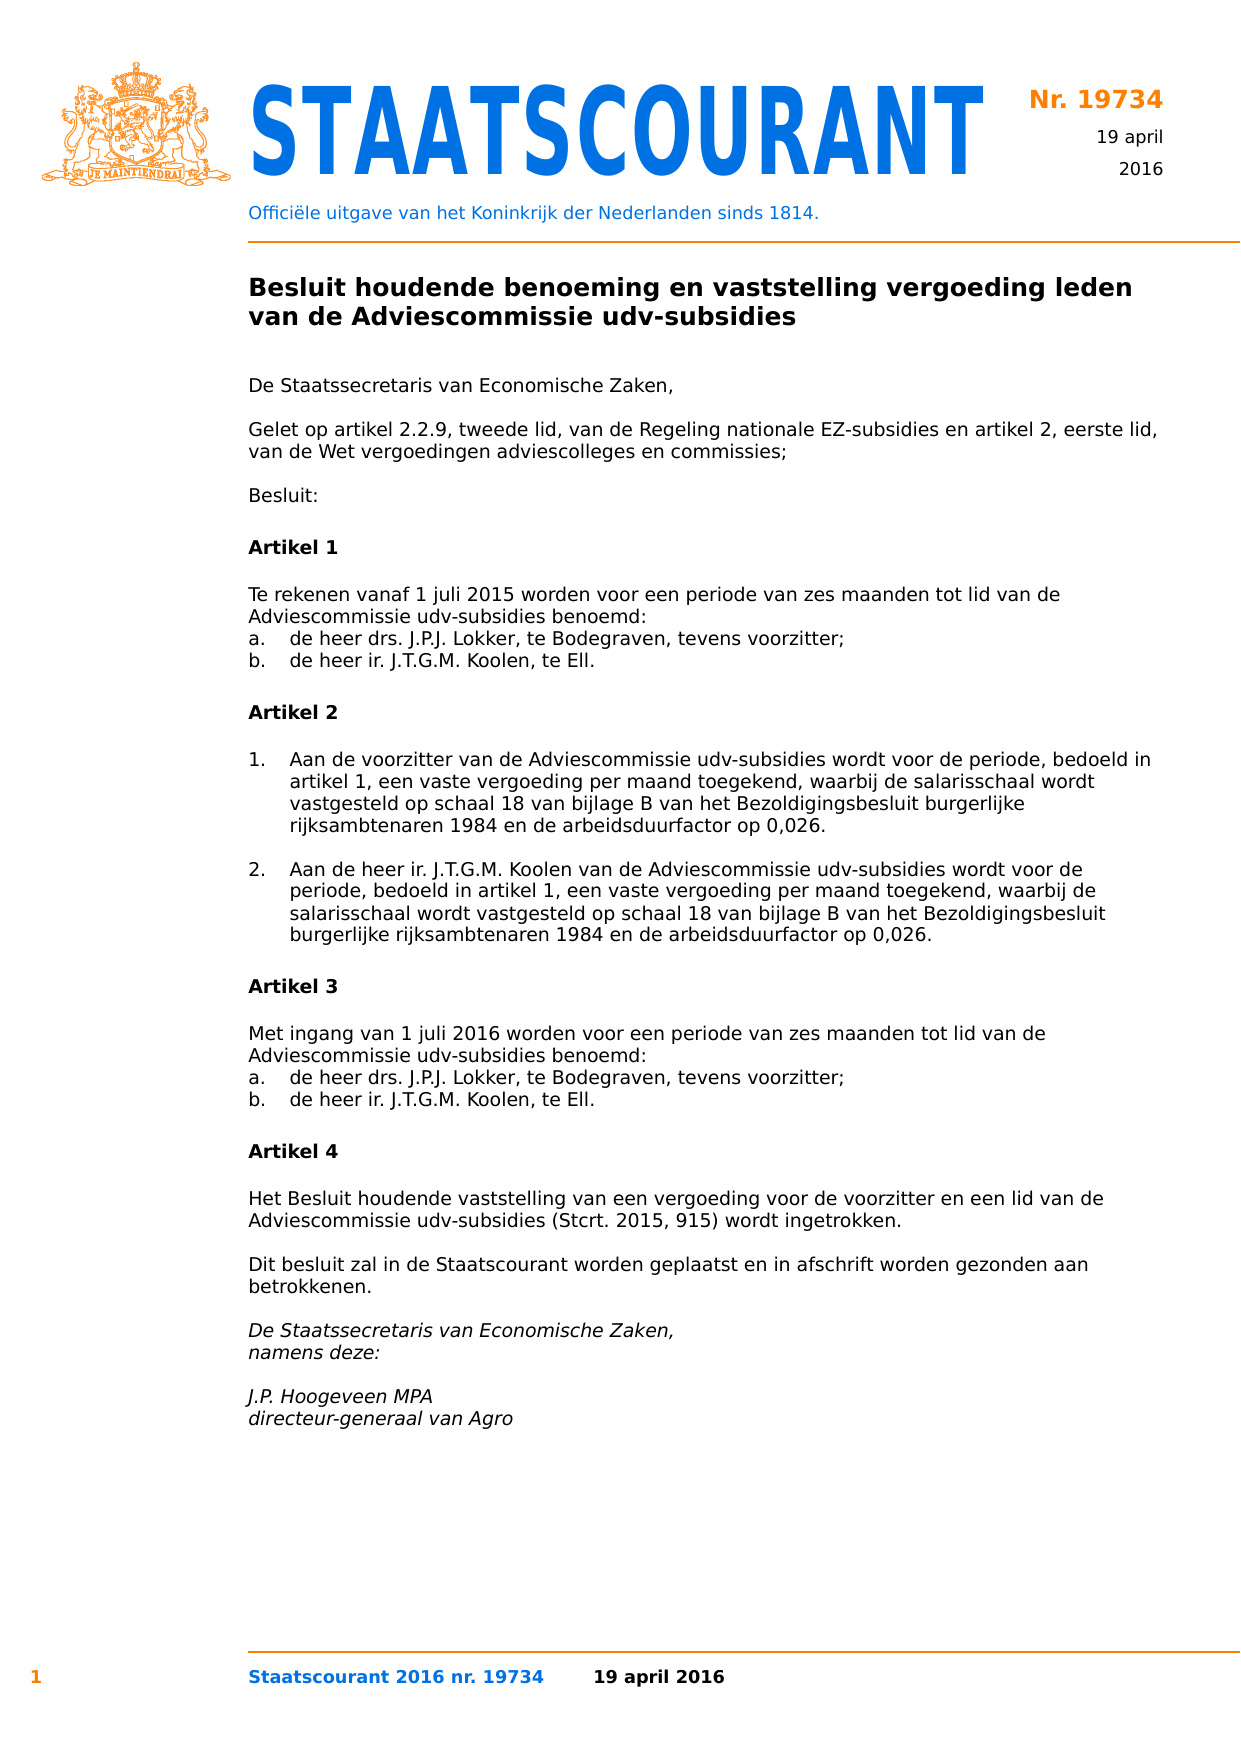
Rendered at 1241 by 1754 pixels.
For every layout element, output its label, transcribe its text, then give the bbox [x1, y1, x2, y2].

table_cell 19 april [998, 121, 1240, 153]
text Dit besluit zal in de Staatscourant worden geplaatst en in afschrift worden gezonden aan betrokkenen. [248, 1254, 1163, 1298]
text Gelet op artikel 2.2.9, tweede lid, van de Regeling nationale EZ-subsidies en artikel 2, eerste lid, van de Wet vergoedingen adviescolleges en commissies; [248, 419, 1163, 463]
text b. de heer ir. J.T.G.M. Koolen, te Ell. [248, 1089, 1163, 1111]
table_header STAATSCOURANT [248, 62, 998, 203]
text Met ingang van 1 juli 2016 worden voor een periode van zes maanden tot lid van de Adviescommissie udv-subsidies benoemd: [248, 1023, 1163, 1067]
text Het Besluit houdende vaststelling van een vergoeding voor de voorzitter en een lid van de Adviescommissie udv-subsidies (Stcrt. 2015, 915) wordt ingetrokken. [248, 1188, 1163, 1232]
picture [41, 62, 231, 186]
table_cell Officiële uitgave van het Koninkrijk der Nederlanden sinds 1814. [248, 203, 1240, 241]
table_header Nr. 19734 [998, 62, 1240, 121]
text Besluit: [248, 485, 1163, 507]
text Te rekenen vanaf 1 juli 2015 worden voor een periode van zes maanden tot lid van de Adviescommissie udv-subsidies benoemd: [248, 584, 1163, 628]
text b. de heer ir. J.T.G.M. Koolen, te Ell. [248, 650, 1163, 672]
subtitle Artikel 4 [248, 1141, 1163, 1163]
subtitle Besluit houdende benoeming en vaststelling vergoeding leden van de Adviescommissie udv-subsidies [248, 273, 1163, 331]
subtitle Artikel 3 [248, 976, 1163, 998]
text a. de heer drs. J.P.J. Lokker, te Bodegraven, tevens voorzitter; [248, 628, 1163, 650]
text 1. Aan de voorzitter van de Adviescommissie udv-subsidies wordt voor de periode, bedoeld in artikel 1, een vaste vergoeding per maand toegekend, waarbij de salarisschaal wordt vastgesteld op schaal 18 van bijlage B van het Bezoldigingsbesluit burgerlijke rijksambtenaren 1984 en de arbeidsduurfactor op 0,026. [248, 749, 1163, 837]
table_header [25, 62, 248, 241]
text De Staatssecretaris van Economische Zaken, [248, 375, 1163, 397]
subtitle Artikel 2 [248, 702, 1163, 724]
text a. de heer drs. J.P.J. Lokker, te Bodegraven, tevens voorzitter; [248, 1067, 1163, 1089]
text De Staatssecretaris van Economische Zaken, namens deze: J.P. Hoogeveen MPA directeur-generaal van Agro [248, 1320, 1163, 1430]
text 2. Aan de heer ir. J.T.G.M. Koolen van de Adviescommissie udv-subsidies wordt voor de periode, bedoeld in artikel 1, een vaste vergoeding per maand toegekend, waarbij de salarisschaal wordt vastgesteld op schaal 18 van bijlage B van het Bezoldigingsbesluit burgerlijke rijksambtenaren 1984 en de arbeidsduurfactor op 0,026. [248, 858, 1163, 946]
table_cell 2016 [998, 153, 1240, 203]
subtitle Artikel 1 [248, 537, 1163, 559]
